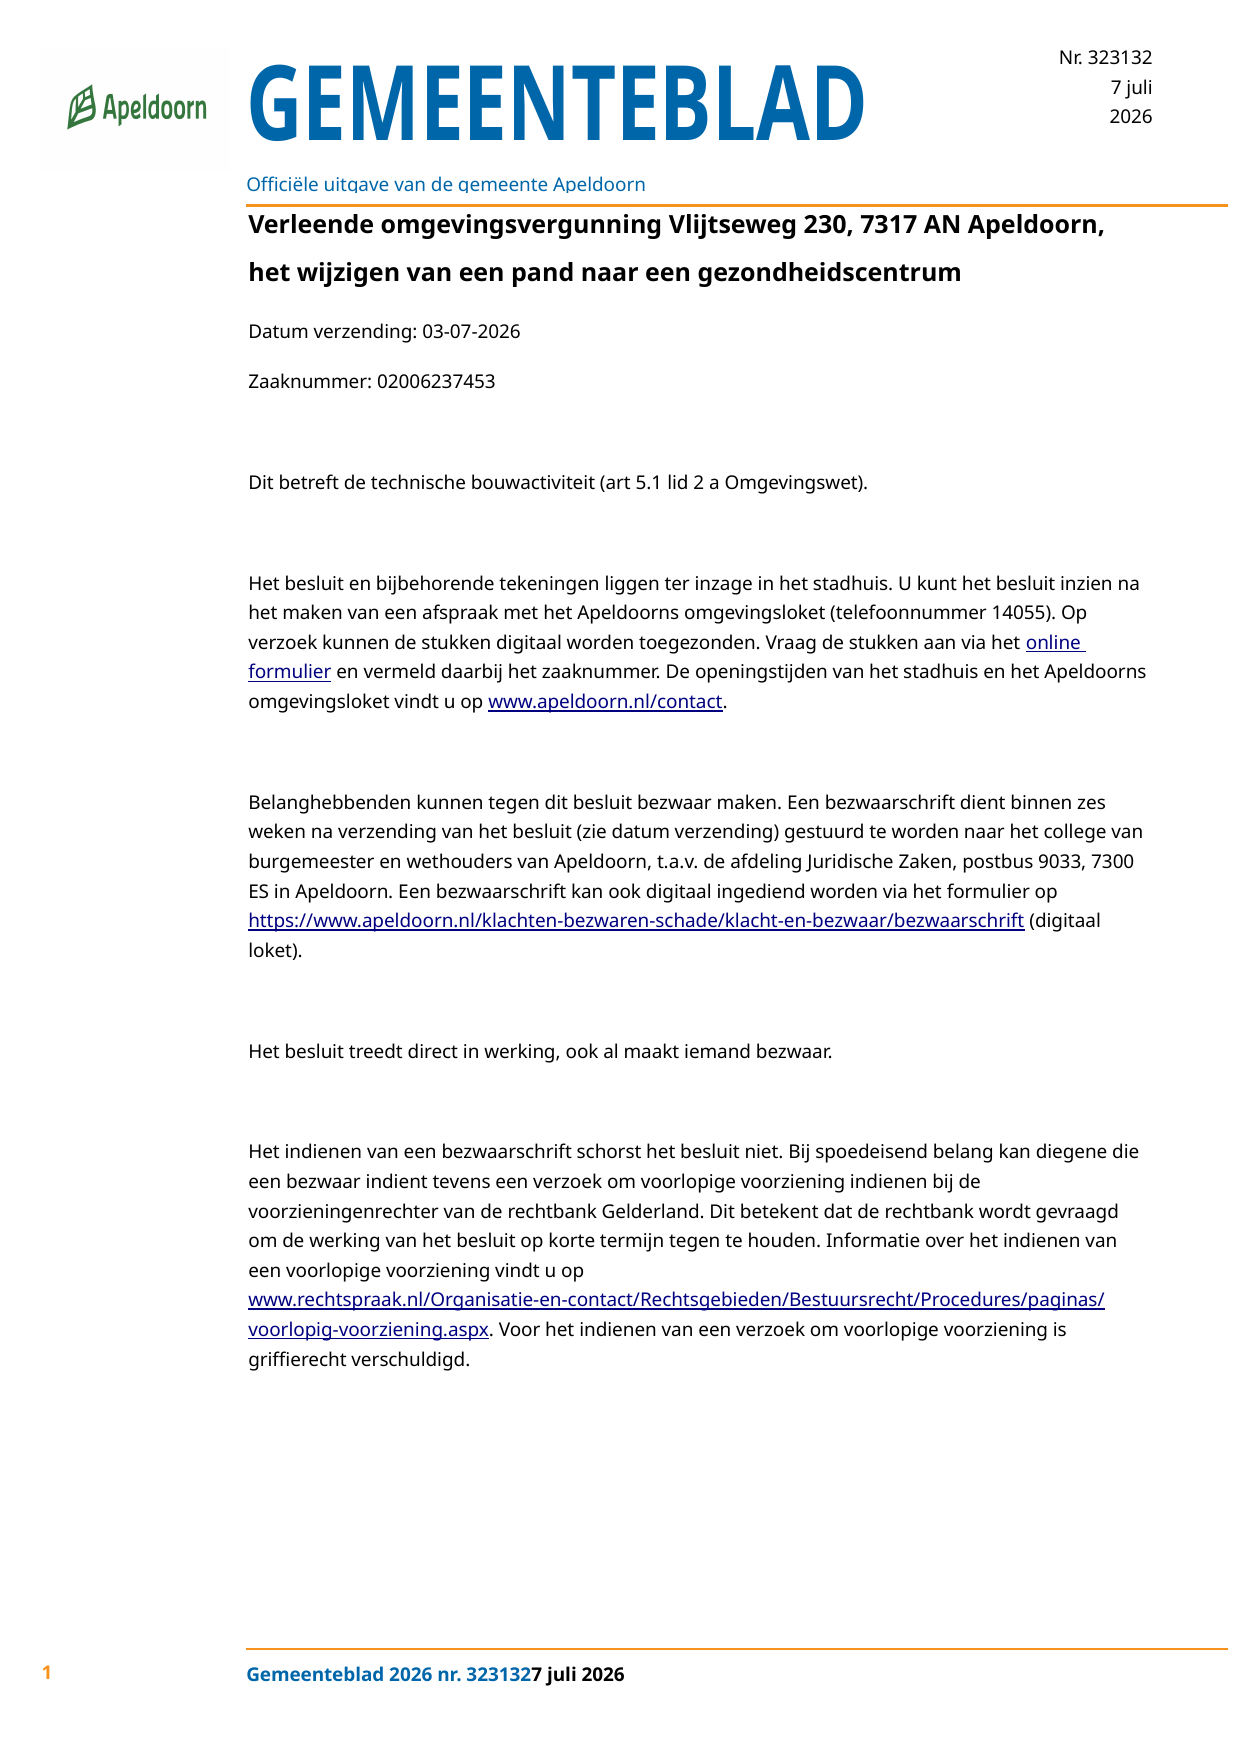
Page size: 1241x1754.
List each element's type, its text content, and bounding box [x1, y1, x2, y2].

text Het besluit treedt direct in werking, ook al maakt iemand bezwaar. [248, 1038, 1152, 1064]
picture [41, 47, 231, 172]
text Het besluit en bijbehorende tekeningen liggen ter inzage in het stadhuis. U kunt het besluit inzien na het maken van een afspraak met het Apeldoorns omgevingsloket (telefoonnummer 14055). Op verzoek kunnen de stukken digitaal worden toegezonden. Vraag de stukken aan via het online formulier en vermeld daarbij het zaaknummer. De openingstijden van het stadhuis en het Apeldoorns omgevingsloket vindt u op www.apeldoorn.nl/contact. [248, 570, 1152, 714]
text Verleende omgevingsvergunning Vlijtseweg 230, 7317 AN Apeldoorn, het wijzigen van een pand naar een gezondheidscentrum [248, 207, 1152, 288]
text Zaaknummer: 02006237453 [248, 368, 1152, 394]
text Het indienen van een bezwaarschrift schorst het besluit niet. Bij spoedeisend belang kan diegene die een bezwaar indient tevens een verzoek om voorlopige voorziening indienen bij de voorzieningenrechter van de rechtbank Gelderland. Dit betekent dat de rechtbank wordt gevraagd om de werking van het besluit op korte termijn tegen te houden. Informatie over het indienen van een voorlopige voorziening vindt u op www.rechtspraak.nl/Organisatie-en-contact/Rechtsgebieden/Bestuursrecht/Procedures/paginas/voorlopig-voorziening.aspx. Voor het indienen van een verzoek om voorlopige voorziening is griffierecht verschuldigd. [248, 1139, 1152, 1372]
text Dit betreft de technische bouwactiviteit (art 5.1 lid 2 a Omgevingswet). [248, 469, 1152, 495]
text Belanghebbenden kunnen tegen dit besluit bezwaar maken. Een bezwaarschrift dient binnen zes weken na verzending van het besluit (zie datum verzending) gestuurd te worden naar het college van burgemeester en wethouders van Apeldoorn, t.a.v. de afdeling Juridische Zaken, postbus 9033, 7300 ES in Apeldoorn. Een bezwaarschrift kan ook digitaal ingediend worden via het formulier op https://www.apeldoorn.nl/klachten-bezwaren-schade/klacht-en-bezwaar/bezwaarschrift (digitaal loket). [248, 789, 1152, 963]
text Datum verzending: 03-07-2026 [248, 318, 1152, 344]
